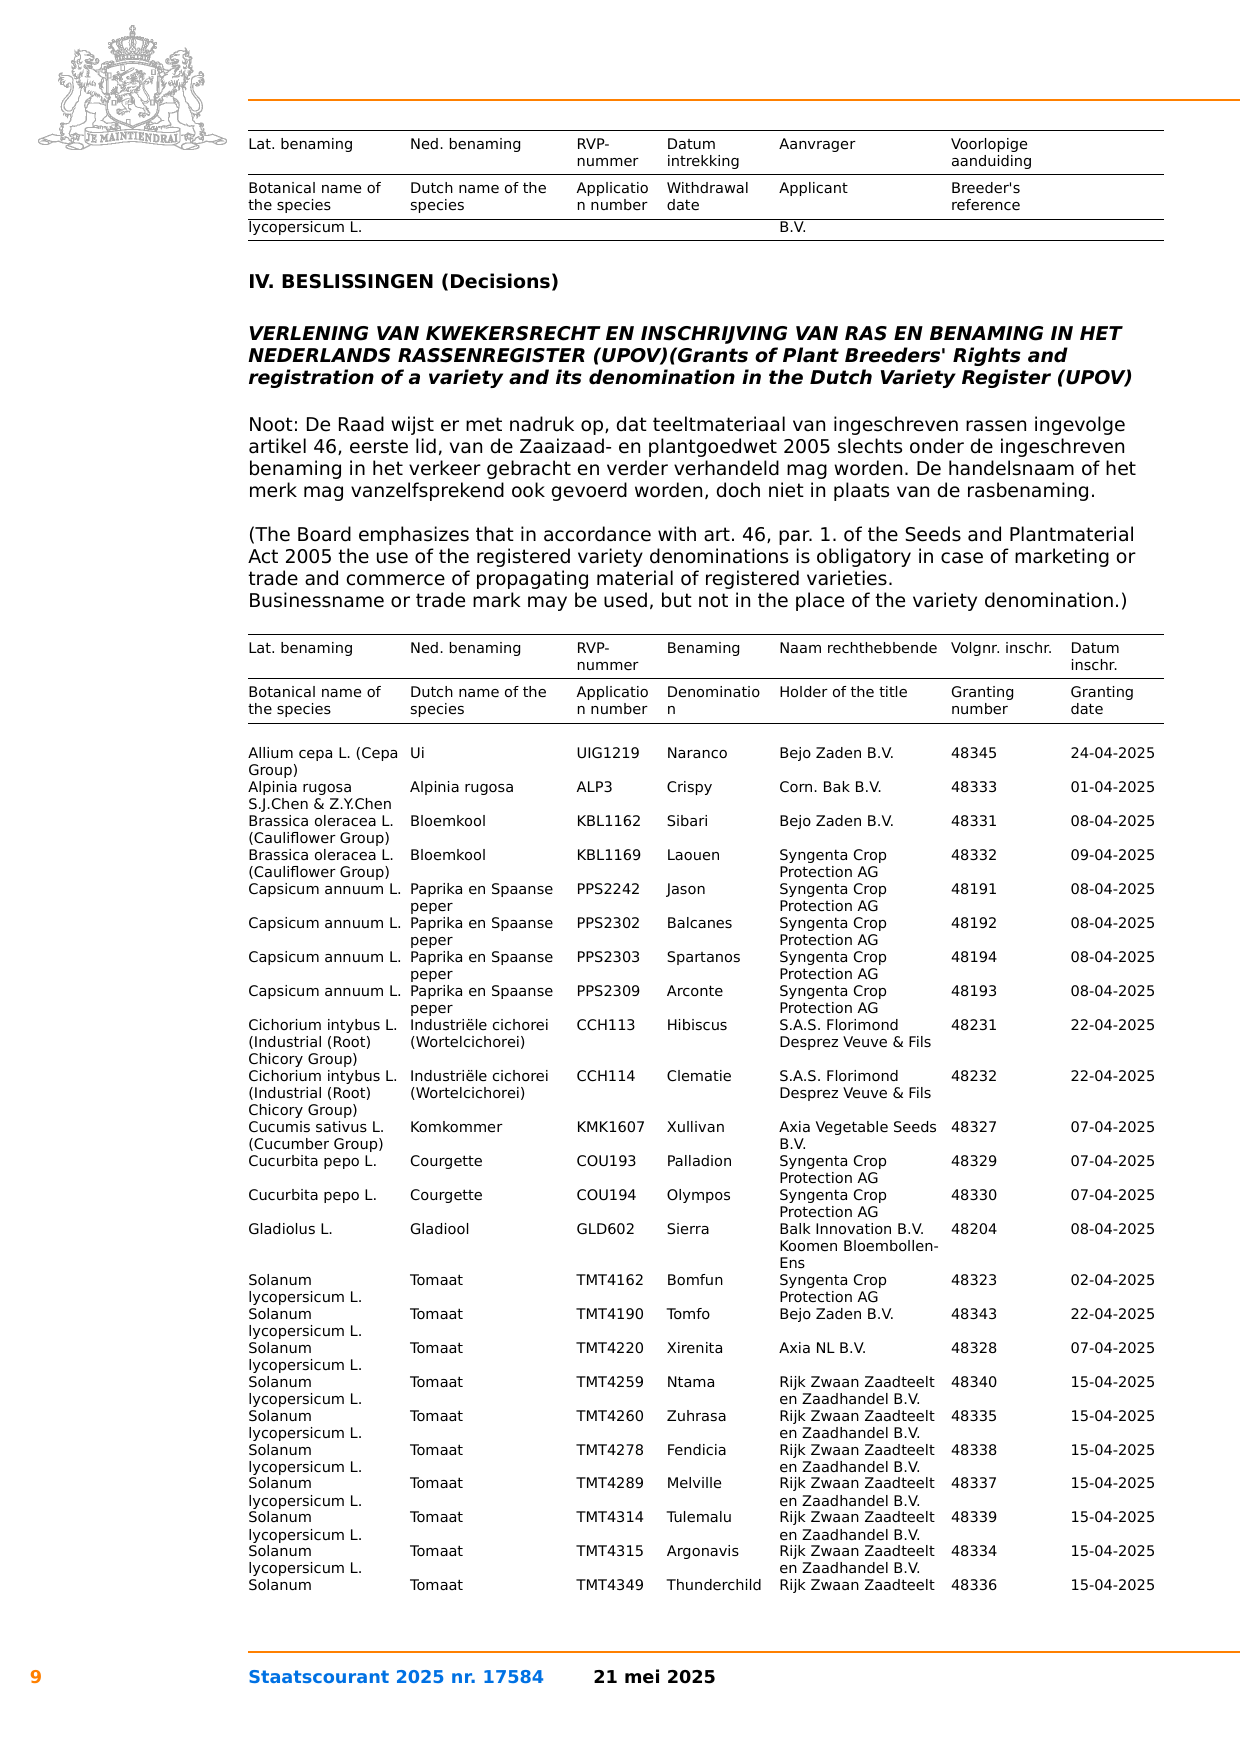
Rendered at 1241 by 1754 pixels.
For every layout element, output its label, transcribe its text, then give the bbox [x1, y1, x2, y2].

table_cell Solanum lycopersicum L. [248, 1475, 404, 1509]
table_cell 07-04-2025 [1065, 1340, 1163, 1373]
table_cell 08-04-2025 [1065, 983, 1163, 1017]
table_cell [248, 1238, 404, 1272]
table_cell S.A.S. Florimond Desprez Veuve & Fils [773, 1068, 945, 1119]
table_cell 22-04-2025 [1065, 1306, 1163, 1339]
table_cell 48204 [945, 1221, 1064, 1238]
text Businessname or trade mark may be used, but not in the place of the variety denomination.) [248, 590, 1163, 612]
table_cell 22-04-2025 [1065, 1068, 1163, 1119]
table_cell Bejo Zaden B.V. [773, 745, 945, 779]
table_cell 09-04-2025 [1065, 847, 1163, 881]
table_header Lat. benaming [248, 131, 404, 174]
table_cell Solanum lycopersicum L. [248, 1441, 404, 1475]
table_cell TMT4315 [570, 1543, 661, 1577]
table_cell Bejo Zaden B.V. [773, 1306, 945, 1339]
table_cell Courgette [404, 1187, 570, 1221]
table_cell Zuhrasa [661, 1408, 773, 1441]
table_cell Paprika en Spaanse peper [404, 949, 570, 983]
table_cell 08-04-2025 [1065, 915, 1163, 949]
table_cell Solanum lycopersicum L. [248, 1374, 404, 1407]
table_header Ned. benaming [404, 131, 570, 174]
table_header RVP-nummer [570, 635, 661, 678]
table_cell Gladiolus L. [248, 1221, 404, 1238]
table_cell 15-04-2025 [1065, 1408, 1163, 1441]
table_header Aanvrager [773, 131, 945, 174]
table_cell Bomfun [661, 1272, 773, 1306]
table_cell Syngenta Crop Protection AG [773, 983, 945, 1017]
table_cell Axia NL B.V. [773, 1340, 945, 1373]
table_cell Botanical name of the species [248, 175, 404, 219]
table_cell CCH114 [570, 1068, 661, 1119]
table_cell Solanum lycopersicum L. [248, 1509, 404, 1543]
table_cell [1065, 220, 1163, 240]
text Noot: De Raad wijst er met nadruk op, dat teeltmateriaal van ingeschreven rassen ingevolge artikel 46, eerste lid, van de Zaaizaad- en plantgoedwet 2005 slechts onder de ingeschreven benaming in het verkeer gebracht en verder verhandeld mag worden. De handelsnaam of het merk mag vanzelfsprekend ook gevoerd worden, doch niet in plaats van de rasbenaming. [248, 414, 1163, 502]
table_cell Laouen [661, 847, 773, 881]
table_cell Capsicum annuum L. [248, 881, 404, 915]
table_cell 48338 [945, 1441, 1064, 1475]
table_cell Dutch name of the species [404, 175, 570, 219]
table_cell 48328 [945, 1340, 1064, 1373]
table_cell 15-04-2025 [1065, 1475, 1163, 1509]
table_cell Cichorium intybus L. (Industrial (Root) Chicory Group) [248, 1017, 404, 1068]
table_cell 08-04-2025 [1065, 1221, 1163, 1238]
table_cell Cucumis sativus L. (Cucumber Group) [248, 1119, 404, 1153]
table_cell TMT4162 [570, 1272, 661, 1306]
table_cell Palladion [661, 1153, 773, 1187]
table_cell Capsicum annuum L. [248, 983, 404, 1017]
table_cell Syngenta Crop Protection AG [773, 915, 945, 949]
table_cell 48334 [945, 1543, 1064, 1577]
text (The Board emphasizes that in accordance with art. 46, par. 1. of the Seeds and Plantmaterial Act 2005 the use of the registered variety denominations is obligatory in case of marketing or trade and commerce of propagating material of registered varieties. [248, 524, 1163, 590]
table_cell 48335 [945, 1408, 1064, 1441]
table_cell 08-04-2025 [1065, 881, 1163, 915]
table_cell 48194 [945, 949, 1064, 983]
table_cell 48193 [945, 983, 1064, 1017]
table_cell Tomaat [404, 1340, 570, 1373]
table_cell PPS2242 [570, 881, 661, 915]
table_cell 48191 [945, 881, 1064, 915]
table_cell TMT4278 [570, 1441, 661, 1475]
table_cell Industriële cichorei (Wortelcichorei) [404, 1068, 570, 1119]
table_cell Courgette [404, 1153, 570, 1187]
table_cell Brassica oleracea L. (Cauliflower Group) [248, 847, 404, 881]
table_cell [661, 220, 773, 240]
table_cell S.A.S. Florimond Desprez Veuve & Fils [773, 1017, 945, 1068]
table_cell TMT4260 [570, 1408, 661, 1441]
table_cell Tomaat [404, 1577, 570, 1594]
table_cell ALP3 [570, 779, 661, 813]
table_cell Allium cepa L. (Cepa Group) [248, 745, 404, 779]
table_header RVP-nummer [570, 131, 661, 174]
table_header Voorlopige aanduiding [945, 131, 1064, 174]
table_cell Clematie [661, 1068, 773, 1119]
table_cell Xullivan [661, 1119, 773, 1153]
table_cell Paprika en Spaanse peper [404, 881, 570, 915]
table_cell GLD602 [570, 1221, 661, 1238]
table_cell CCH113 [570, 1017, 661, 1068]
table_cell Brassica oleracea L. (Cauliflower Group) [248, 813, 404, 847]
table_cell Naranco [661, 745, 773, 779]
table_cell Tomaat [404, 1272, 570, 1306]
table_cell Axia Vegetable Seeds B.V. [773, 1119, 945, 1153]
table_header Volgnr. inschr. [945, 635, 1064, 678]
table_cell Bloemkool [404, 813, 570, 847]
table_cell 48327 [945, 1119, 1064, 1153]
table_cell Melville [661, 1475, 773, 1509]
table_cell 15-04-2025 [1065, 1509, 1163, 1543]
table_cell 08-04-2025 [1065, 813, 1163, 847]
table_cell Solanum lycopersicum L. [248, 1543, 404, 1577]
table_cell 08-04-2025 [1065, 949, 1163, 983]
table_cell 15-04-2025 [1065, 1441, 1163, 1475]
table_cell TMT4349 [570, 1577, 661, 1594]
table_cell Granting number [945, 679, 1064, 723]
table_cell Syngenta Crop Protection AG [773, 1153, 945, 1187]
table_cell Botanical name of the species [248, 679, 404, 723]
table_cell 48331 [945, 813, 1064, 847]
table_cell Rijk Zwaan Zaadteelt en Zaadhandel B.V. [773, 1374, 945, 1407]
table_cell Xirenita [661, 1340, 773, 1373]
table_cell Gladiool [404, 1221, 570, 1238]
table_cell [1065, 175, 1163, 219]
table_cell 22-04-2025 [1065, 1017, 1163, 1068]
table_cell Tomaat [404, 1306, 570, 1339]
table_cell PPS2309 [570, 983, 661, 1017]
table_cell Syngenta Crop Protection AG [773, 847, 945, 881]
table_cell TMT4259 [570, 1374, 661, 1407]
table_cell [945, 724, 1064, 745]
table_header Datum inschr. [1065, 635, 1163, 678]
table_cell 48329 [945, 1153, 1064, 1187]
table_cell Tomfo [661, 1306, 773, 1339]
table_cell [773, 724, 945, 745]
table_cell [1065, 724, 1163, 745]
table_cell Bloemkool [404, 847, 570, 881]
table_cell Breeder's reference [945, 175, 1064, 219]
table_cell Ui [404, 745, 570, 779]
table_cell TMT4314 [570, 1509, 661, 1543]
table_cell Solanum lycopersicum L. [248, 1272, 404, 1306]
table_cell Solanum lycopersicum L. [248, 1408, 404, 1441]
table_cell Corn. Bak B.V. [773, 779, 945, 813]
table_cell [570, 220, 661, 240]
table_header Ned. benaming [404, 635, 570, 678]
table_cell [404, 1238, 570, 1272]
table_cell 48345 [945, 745, 1064, 779]
table_cell Hibiscus [661, 1017, 773, 1068]
table_cell Tomaat [404, 1543, 570, 1577]
table_cell Crispy [661, 779, 773, 813]
table_cell 48231 [945, 1017, 1064, 1068]
table_cell Cucurbita pepo L. [248, 1153, 404, 1187]
table_cell Applicant [773, 175, 945, 219]
table_header Datum intrekking [661, 131, 773, 174]
table_cell Application number [570, 679, 661, 723]
table_cell Bejo Zaden B.V. [773, 813, 945, 847]
table_cell 07-04-2025 [1065, 1153, 1163, 1187]
table_cell 48332 [945, 847, 1064, 881]
table_cell Koomen Bloembollen-Ens [773, 1238, 945, 1272]
table_cell Alpinia rugosa [404, 779, 570, 813]
table_cell Olympos [661, 1187, 773, 1221]
table_cell Tomaat [404, 1374, 570, 1407]
table_cell Syngenta Crop Protection AG [773, 949, 945, 983]
table_cell [661, 724, 773, 745]
table_header Naam rechthebbende [773, 635, 945, 678]
table_cell Application number [570, 175, 661, 219]
table_cell 07-04-2025 [1065, 1119, 1163, 1153]
table_cell Komkommer [404, 1119, 570, 1153]
table_cell 48343 [945, 1306, 1064, 1339]
table_cell Solanum lycopersicum L. [248, 1340, 404, 1373]
table_cell Solanum lycopersicum L. [248, 1306, 404, 1339]
table_cell UIG1219 [570, 745, 661, 779]
table_cell Cucurbita pepo L. [248, 1187, 404, 1221]
table_cell Rijk Zwaan Zaadteelt en Zaadhandel B.V. [773, 1475, 945, 1509]
table_cell Tomaat [404, 1408, 570, 1441]
table_cell TMT4190 [570, 1306, 661, 1339]
table_cell Fendicia [661, 1441, 773, 1475]
table_cell Argonavis [661, 1543, 773, 1577]
table_cell Ntama [661, 1374, 773, 1407]
table_cell 48323 [945, 1272, 1064, 1306]
table_cell Rijk Zwaan Zaadteelt en Zaadhandel B.V. [773, 1543, 945, 1577]
table_cell Rijk Zwaan Zaadteelt [773, 1577, 945, 1594]
table_cell [404, 724, 570, 745]
table_cell Thunderchild [661, 1577, 773, 1594]
table_cell Cichorium intybus L. (Industrial (Root) Chicory Group) [248, 1068, 404, 1119]
table_cell Balcanes [661, 915, 773, 949]
table_cell Granting date [1065, 679, 1163, 723]
table_cell Dutch name of the species [404, 679, 570, 723]
table_cell [945, 1238, 1064, 1272]
table_cell Tomaat [404, 1475, 570, 1509]
table_cell TMT4220 [570, 1340, 661, 1373]
table_cell 15-04-2025 [1065, 1577, 1163, 1594]
table_cell PPS2302 [570, 915, 661, 949]
table_cell 48333 [945, 779, 1064, 813]
subtitle VERLENING VAN KWEKERSRECHT EN INSCHRIJVING VAN RAS EN BENAMING IN HET NEDERLANDS RASSENREGISTER (UPOV)(Grants of Plant Breeders' Rights and registration of a variety and its denomination in the Dutch Variety Register (UPOV) [248, 323, 1163, 389]
table_cell Solanum [248, 1577, 404, 1594]
table_cell COU193 [570, 1153, 661, 1187]
table_cell COU194 [570, 1187, 661, 1221]
table_cell Industriële cichorei (Wortelcichorei) [404, 1017, 570, 1068]
table_header Lat. benaming [248, 635, 404, 678]
table_cell KBL1162 [570, 813, 661, 847]
table_cell 07-04-2025 [1065, 1187, 1163, 1221]
table_cell [661, 1238, 773, 1272]
table_cell [570, 1238, 661, 1272]
table_cell Syngenta Crop Protection AG [773, 1272, 945, 1306]
table_header [1065, 131, 1163, 174]
table_cell 15-04-2025 [1065, 1374, 1163, 1407]
table_cell [404, 220, 570, 240]
table_cell 01-04-2025 [1065, 779, 1163, 813]
table_cell Alpinia rugosa S.J.Chen & Z.Y.Chen [248, 779, 404, 813]
table_cell Syngenta Crop Protection AG [773, 881, 945, 915]
table_cell Sibari [661, 813, 773, 847]
table_cell TMT4289 [570, 1475, 661, 1509]
table_cell 48337 [945, 1475, 1064, 1509]
table_cell Denomination [661, 679, 773, 723]
table_cell 24-04-2025 [1065, 745, 1163, 779]
table_cell Arconte [661, 983, 773, 1017]
table_cell KMK1607 [570, 1119, 661, 1153]
table_cell Rijk Zwaan Zaadteelt en Zaadhandel B.V. [773, 1509, 945, 1543]
table_cell Withdrawal date [661, 175, 773, 219]
table_cell [248, 724, 404, 745]
table_cell Tomaat [404, 1441, 570, 1475]
table_cell lycopersicum L. [248, 220, 404, 240]
picture [38, 25, 227, 150]
table_cell Paprika en Spaanse peper [404, 915, 570, 949]
table_cell Rijk Zwaan Zaadteelt en Zaadhandel B.V. [773, 1408, 945, 1441]
table_cell Paprika en Spaanse peper [404, 983, 570, 1017]
table_cell 48336 [945, 1577, 1064, 1594]
table_cell KBL1169 [570, 847, 661, 881]
table_cell Holder of the title [773, 679, 945, 723]
table_cell Syngenta Crop Protection AG [773, 1187, 945, 1221]
table_cell B.V. [773, 220, 945, 240]
table_cell PPS2303 [570, 949, 661, 983]
table_cell Tomaat [404, 1509, 570, 1543]
table_cell 15-04-2025 [1065, 1543, 1163, 1577]
table_cell 48340 [945, 1374, 1064, 1407]
table_cell Spartanos [661, 949, 773, 983]
table_cell [945, 220, 1064, 240]
table_cell Rijk Zwaan Zaadteelt en Zaadhandel B.V. [773, 1441, 945, 1475]
table_cell [570, 724, 661, 745]
table_cell Balk Innovation B.V. [773, 1221, 945, 1238]
table_cell 48339 [945, 1509, 1064, 1543]
table_cell 48330 [945, 1187, 1064, 1221]
table_cell [1065, 1238, 1163, 1272]
table_cell 02-04-2025 [1065, 1272, 1163, 1306]
table_cell Tulemalu [661, 1509, 773, 1543]
table_cell Jason [661, 881, 773, 915]
table_cell 48192 [945, 915, 1064, 949]
table_cell Capsicum annuum L. [248, 949, 404, 983]
subtitle IV. BESLISSINGEN (Decisions) [248, 271, 1163, 293]
table_cell Sierra [661, 1221, 773, 1238]
table_cell 48232 [945, 1068, 1064, 1119]
table_header Benaming [661, 635, 773, 678]
table_cell Capsicum annuum L. [248, 915, 404, 949]
